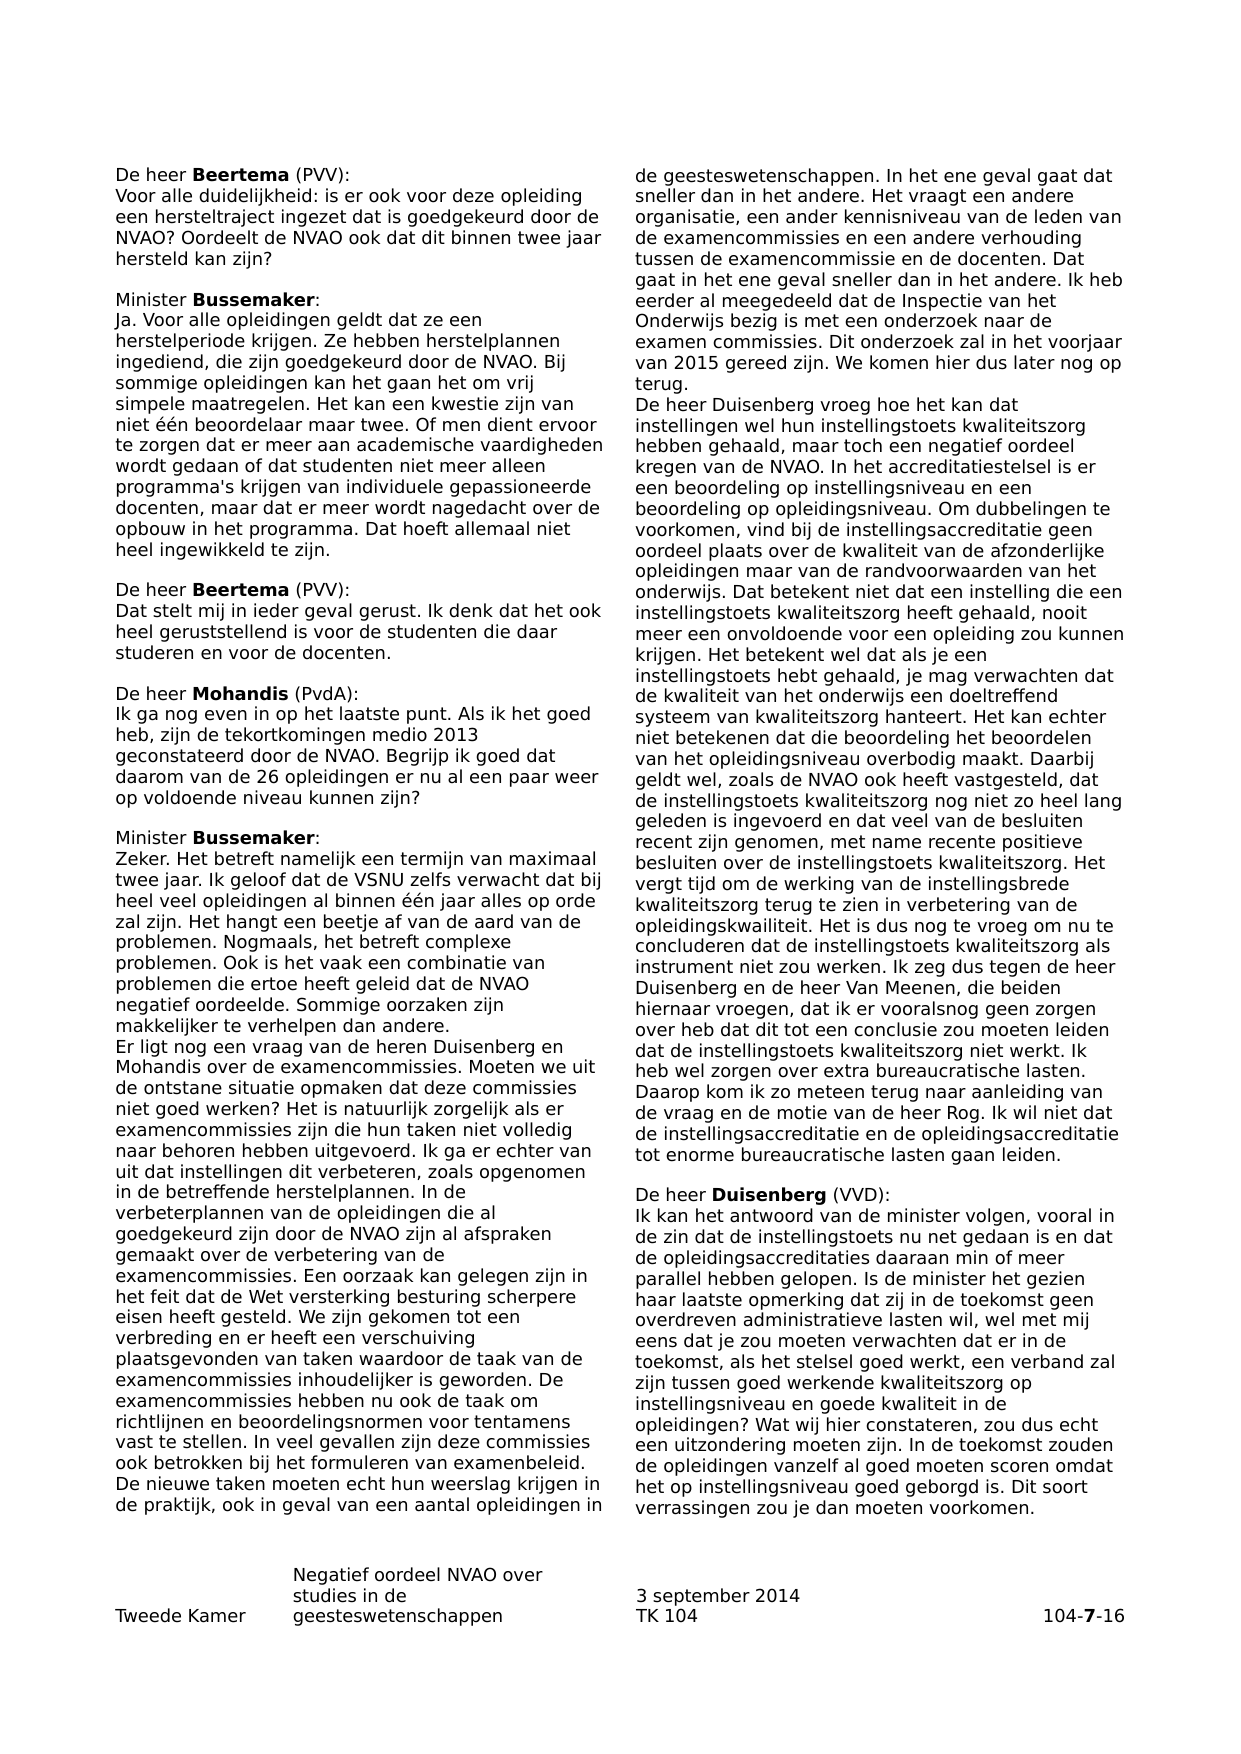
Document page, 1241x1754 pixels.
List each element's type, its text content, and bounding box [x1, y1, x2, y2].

text Voor alle duidelijkheid: is er ook voor deze opleiding een hersteltraject ingezet dat is goedgekeurd door de NVAO? Oordeelt de NVAO ook dat dit binnen twee jaar hersteld kan zijn? [115, 186, 605, 269]
text de geesteswetenschappen. In het ene geval gaat dat sneller dan in het andere. Het vraagt een andere organisatie, een ander kennisniveau van de leden van de examencommissies en een andere verhouding tussen de examencommissie en de docenten. Dat gaat in het ene geval sneller dan in het andere. Ik heb eerder al meegedeeld dat de Inspectie van het Onderwijs bezig is met een onderzoek naar de examen commissies. Dit onderzoek zal in het voorjaar van 2015 gereed zijn. We komen hier dus later nog op terug. [635, 165, 1125, 394]
text Minister Bussemaker: [115, 828, 605, 849]
text De heer Duisenberg vroeg hoe het kan dat instellingen wel hun instellingstoets kwaliteitszorg hebben gehaald, maar toch een negatief oordeel kregen van de NVAO. In het accreditatiestelsel is er een beoordeling op instellingsniveau en een beoordeling op opleidingsniveau. Om dubbelingen te voorkomen, vind bij de instellingsaccreditatie geen oordeel plaats over de kwaliteit van de afzonderlijke opleidingen maar van de randvoorwaarden van het onderwijs. Dat betekent niet dat een instelling die een instellingstoets kwaliteitszorg heeft gehaald, nooit meer een onvoldoende voor een opleiding zou kunnen krijgen. Het betekent wel dat als je een instellingstoets hebt gehaald, je mag verwachten dat de kwaliteit van het onderwijs een doeltreffend systeem van kwaliteitszorg hanteert. Het kan echter niet betekenen dat die beoordeling het beoordelen van het opleidingsniveau overbodig maakt. Daarbij geldt wel, zoals de NVAO ook heeft vastgesteld, dat de instellingstoets kwaliteitszorg nog niet zo heel lang geleden is ingevoerd en dat veel van de besluiten recent zijn genomen, met name recente positieve besluiten over de instellingstoets kwaliteitszorg. Het vergt tijd om de werking van de instellingsbrede kwaliteitszorg terug te zien in verbetering van de opleidingskwailiteit. Het is dus nog te vroeg om nu te concluderen dat de instellingstoets kwaliteitszorg als instrument niet zou werken. Ik zeg dus tegen de heer Duisenberg en de heer Van Meenen, die beiden hiernaar vroegen, dat ik er vooralsnog geen zorgen over heb dat dit tot een conclusie zou moeten leiden dat de instellingstoets kwaliteitszorg niet werkt. Ik heb wel zorgen over extra bureaucratische lasten. Daarop kom ik zo meteen terug naar aanleiding van de vraag en de motie van de heer Rog. Ik wil niet dat de instellingsaccreditatie en de opleidingsaccreditatie tot enorme bureaucratische lasten gaan leiden. [635, 394, 1125, 1165]
text Minister Bussemaker: [115, 289, 605, 310]
text Dat stelt mij in ieder geval gerust. Ik denk dat het ook heel geruststellend is voor de studenten die daar studeren en voor de docenten. [115, 601, 605, 663]
text De heer Beertema (PVV): [115, 580, 605, 601]
text De heer Mohandis (PvdA): [115, 683, 605, 704]
text Ik ga nog even in op het laatste punt. Als ik het goed heb, zijn de tekortkomingen medio 2013 geconstateerd door de NVAO. Begrijp ik goed dat daarom van de 26 opleidingen er nu al een paar weer op voldoende niveau kunnen zijn? [115, 704, 605, 808]
text Er ligt nog een vraag van de heren Duisenberg en Mohandis over de examencommissies. Moeten we uit de ontstane situatie opmaken dat deze commissies niet goed werken? Het is natuurlijk zorgelijk als er examencommissies zijn die hun taken niet volledig naar behoren hebben uitgevoerd. Ik ga er echter van uit dat instellingen dit verbeteren, zoals opgenomen in de betreffende herstelplannen. In de verbeterplannen van de opleidingen die al goedgekeurd zijn door de NVAO zijn al afspraken gemaakt over de verbetering van de examencommissies. Een oorzaak kan gelegen zijn in het feit dat de Wet versterking besturing scherpere eisen heeft gesteld. We zijn gekomen tot een verbreding en er heeft een verschuiving plaatsgevonden van taken waardoor de taak van de examencommissies inhoudelijker is geworden. De examencommissies hebben nu ook de taak om richtlijnen en beoordelingsnormen voor tentamens vast te stellen. In veel gevallen zijn deze commissies ook betrokken bij het formuleren van examenbeleid. [115, 1036, 605, 1474]
text De heer Beertema (PVV): [115, 165, 605, 186]
text Zeker. Het betreft namelijk een termijn van maximaal twee jaar. Ik geloof dat de VSNU zelfs verwacht dat bij heel veel opleidingen al binnen één jaar alles op orde zal zijn. Het hangt een beetje af van de aard van de problemen. Nogmaals, het betreft complexe problemen. Ook is het vaak een combinatie van problemen die ertoe heeft geleid dat de NVAO negatief oordeelde. Sommige oorzaken zijn makkelijker te verhelpen dan andere. [115, 849, 605, 1036]
text De heer Duisenberg (VVD): [635, 1185, 1125, 1206]
text De nieuwe taken moeten echt hun weerslag krijgen in de praktijk, ook in geval van een aantal opleidingen in [115, 1474, 605, 1516]
text Ja. Voor alle opleidingen geldt dat ze een herstelperiode krijgen. Ze hebben herstelplannen ingediend, die zijn goedgekeurd door de NVAO. Bij sommige opleidingen kan het gaan het om vrij simpele maatregelen. Het kan een kwestie zijn van niet één beoordelaar maar twee. Of men dient ervoor te zorgen dat er meer aan academische vaardigheden wordt gedaan of dat studenten niet meer alleen programma's krijgen van individuele gepassioneerde docenten, maar dat er meer wordt nagedacht over de opbouw in het programma. Dat hoeft allemaal niet heel ingewikkeld te zijn. [115, 310, 605, 560]
text Ik kan het antwoord van de minister volgen, vooral in de zin dat de instellingstoets nu net gedaan is en dat de opleidingsaccreditaties daaraan min of meer parallel hebben gelopen. Is de minister het gezien haar laatste opmerking dat zij in de toekomst geen overdreven administratieve lasten wil, wel met mij eens dat je zou moeten verwachten dat er in de toekomst, als het stelsel goed werkt, een verband zal zijn tussen goed werkende kwaliteitszorg op instellingsniveau en goede kwaliteit in de opleidingen? Wat wij hier constateren, zou dus echt een uitzondering moeten zijn. In de toekomst zouden de opleidingen vanzelf al goed moeten scoren omdat het op instellingsniveau goed geborgd is. Dit soort verrassingen zou je dan moeten voorkomen. [635, 1206, 1125, 1518]
